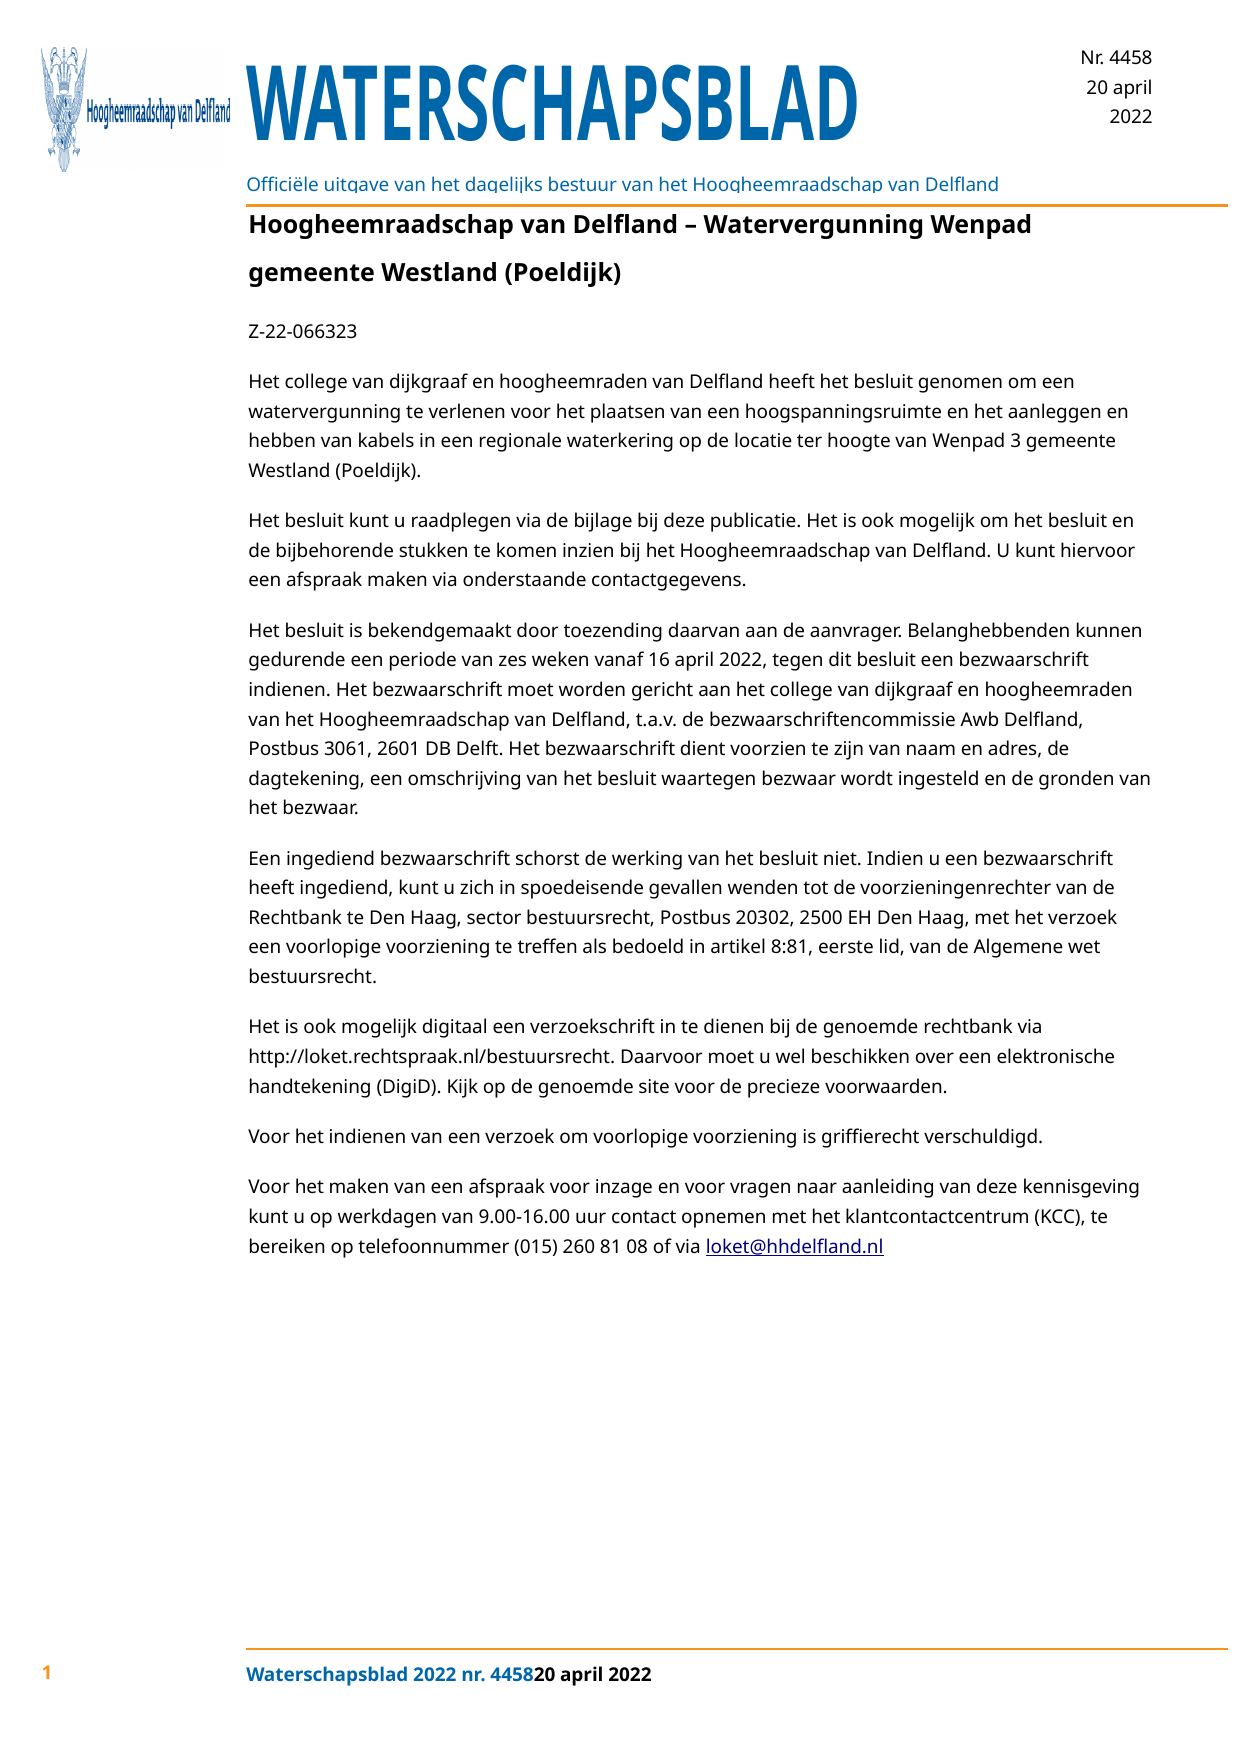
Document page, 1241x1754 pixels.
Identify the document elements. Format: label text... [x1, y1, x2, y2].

text Het besluit is bekendgemaakt door toezending daarvan aan de aanvrager. Belanghebbenden kunnen gedurende een periode van zes weken vanaf 16 april 2022, tegen dit besluit een bezwaarschrift indienen. Het bezwaarschrift moet worden gericht aan het college van dijkgraaf en hoogheemraden van het Hoogheemraadschap van Delfland, t.a.v. de bezwaarschriftencommissie Awb Delfland, Postbus 3061, 2601 DB Delft. Het bezwaarschrift dient voorzien te zijn van naam en adres, de dagtekening, een omschrijving van het besluit waartegen bezwaar wordt ingesteld en de gronden van het bezwaar. [248, 617, 1152, 820]
text Voor het indienen van een verzoek om voorlopige voorziening is griffierecht verschuldigd. [248, 1123, 1152, 1149]
text Het is ook mogelijk digitaal een verzoekschrift in te dienen bij de genoemde rechtbank via http://loket.rechtspraak.nl/bestuursrecht. Daarvoor moet u wel beschikken over een elektronische handtekening (DigiD). Kijk op de genoemde site voor de precieze voorwaarden. [248, 1014, 1152, 1099]
text Het besluit kunt u raadplegen via de bijlage bij deze publicatie. Het is ook mogelijk om het besluit en de bijbehorende stukken te komen inzien bij het Hoogheemraadschap van Delfland. U kunt hiervoor een afspraak maken via onderstaande contactgegevens. [248, 507, 1152, 592]
text Het college van dijkgraaf en hoogheemraden van Delfland heeft het besluit genomen om een watervergunning te verlenen voor het plaatsen van een hoogspanningsruimte en het aanleggen en hebben van kabels in een regionale waterkering op de locatie ter hoogte van Wenpad 3 gemeente Westland (Poeldijk). [248, 368, 1152, 483]
text Een ingediend bezwaarschrift schorst de werking van het besluit niet. Indien u een bezwaarschrift heeft ingediend, kunt u zich in spoedeisende gevallen wenden tot de voorzieningenrechter van de Rechtbank te Den Haag, sector bestuursrecht, Postbus 20302, 2500 EH Den Haag, met het verzoek een voorlopige voorziening te treffen als bedoeld in artikel 8:81, eerste lid, van de Algemene wet bestuursrecht. [248, 845, 1152, 989]
text Hoogheemraadschap van Delfland – Watervergunning Wenpad gemeente Westland (Poeldijk) [248, 207, 1152, 288]
picture [41, 47, 231, 172]
text Voor het maken van een afspraak voor inzage en voor vragen naar aanleiding van deze kennisgeving kunt u op werkdagen van 9.00-16.00 uur contact opnemen met het klantcontactcentrum (KCC), te bereiken op telefoonnummer (015) 260 81 08 of via loket@hhdelfland.nl [248, 1174, 1152, 1259]
text Z-22-066323 [248, 318, 1152, 344]
